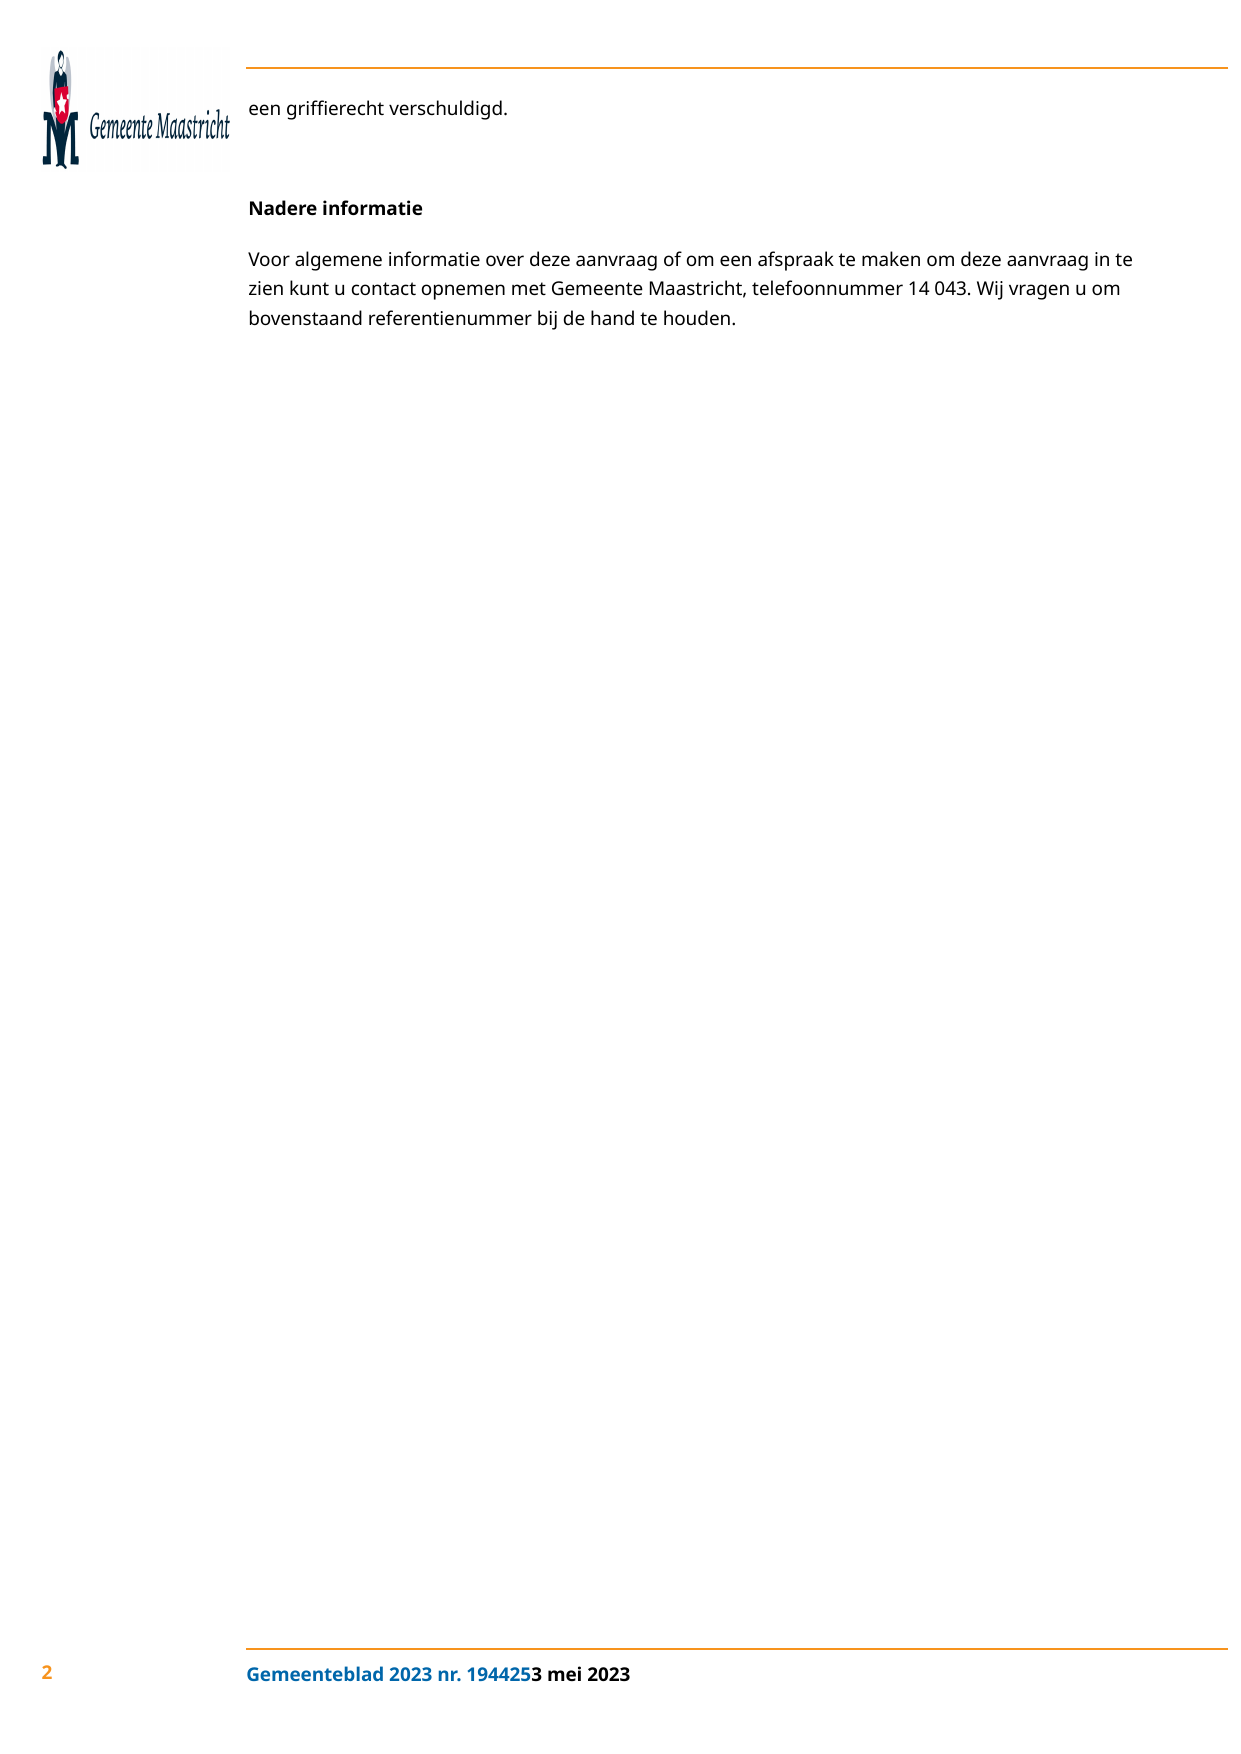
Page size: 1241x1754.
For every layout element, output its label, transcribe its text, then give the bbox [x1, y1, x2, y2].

picture [41, 47, 231, 172]
text Voor algemene informatie over deze aanvraag of om een afspraak te maken om deze aanvraag in te zien kunt u contact opnemen met Gemeente Maastricht, telefoonnummer 14 043. Wij vragen u om bovenstaand referentienummer bij de hand te houden. [248, 246, 1152, 331]
text Nadere informatie [248, 196, 1152, 221]
text een griffierecht verschuldigd. [248, 95, 1152, 121]
